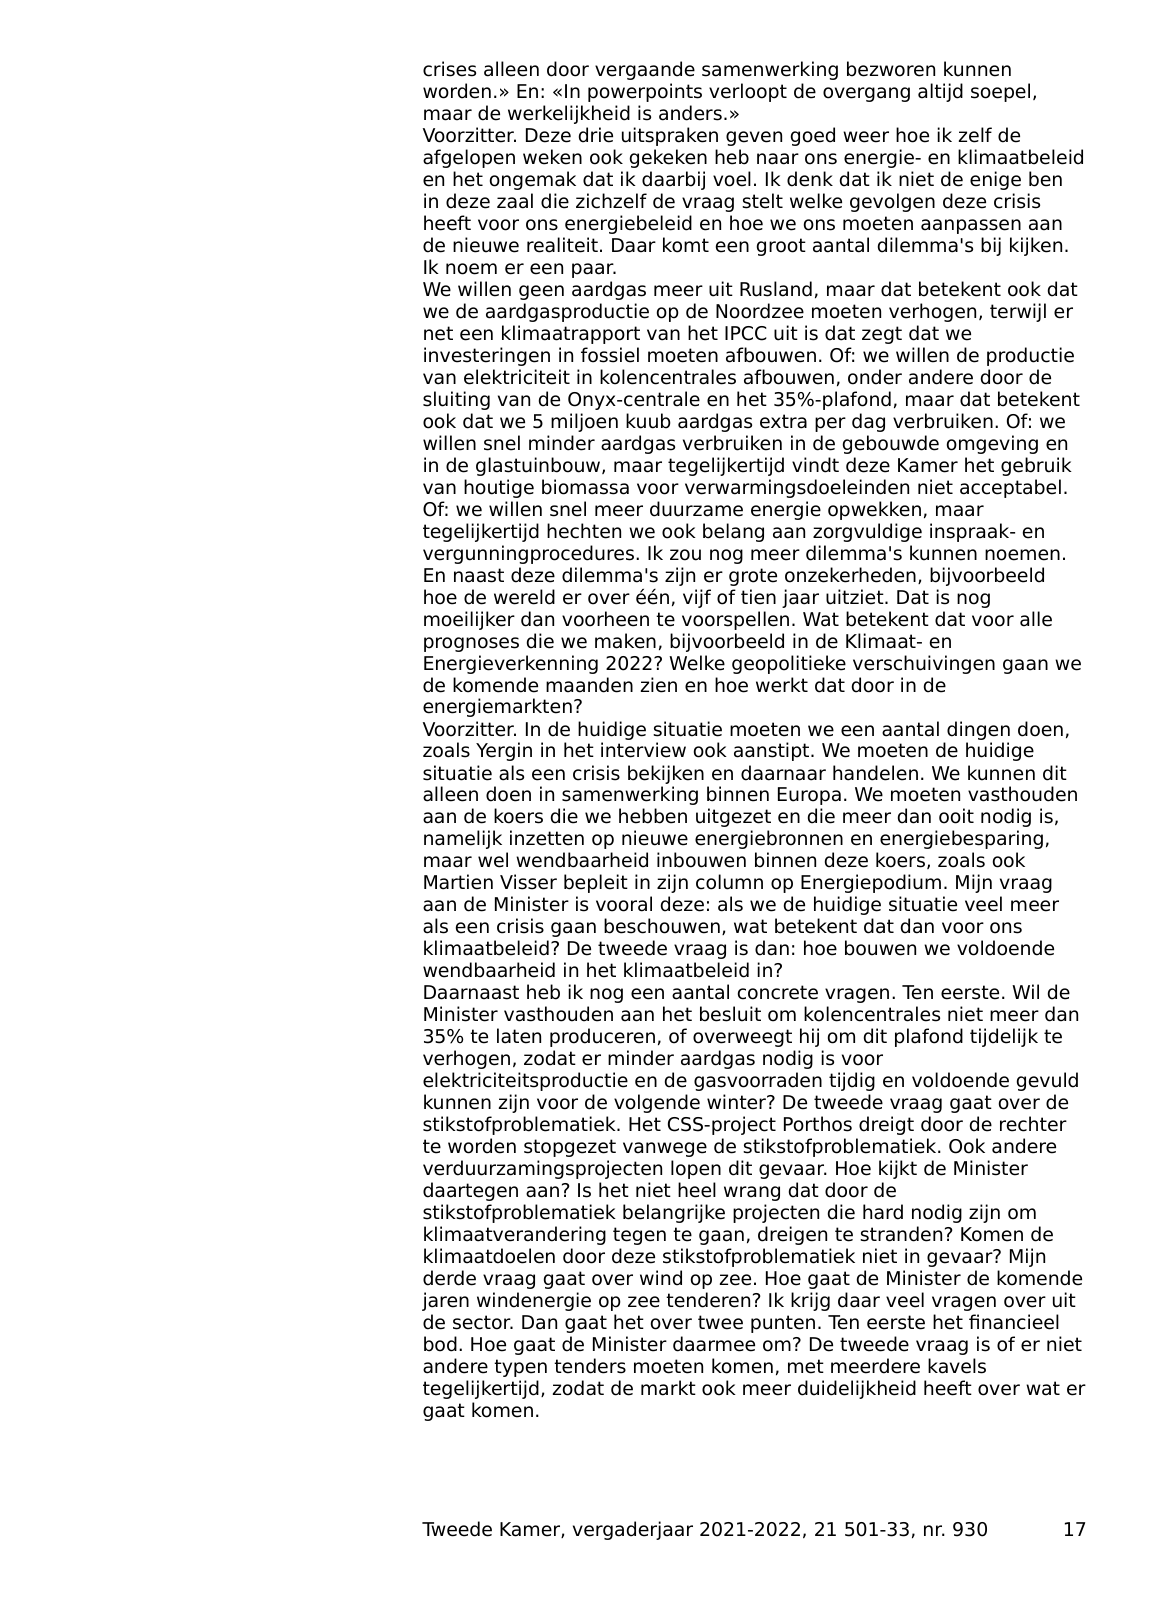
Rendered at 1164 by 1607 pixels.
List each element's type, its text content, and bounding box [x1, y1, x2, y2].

text Voorzitter. Deze drie uitspraken geven goed weer hoe ik zelf de afgelopen weken ook gekeken heb naar ons energie- en klimaatbeleid en het ongemak dat ik daarbij voel. Ik denk dat ik niet de enige ben in deze zaal die zichzelf de vraag stelt welke gevolgen deze crisis heeft voor ons energiebeleid en hoe we ons moeten aanpassen aan de nieuwe realiteit. Daar komt een groot aantal dilemma's bij kijken. Ik noem er een paar. [422, 125, 1087, 279]
text Voorzitter. In de huidige situatie moeten we een aantal dingen doen, zoals Yergin in het interview ook aanstipt. We moeten de huidige situatie als een crisis bekijken en daarnaar handelen. We kunnen dit alleen doen in samenwerking binnen Europa. We moeten vasthouden aan de koers die we hebben uitgezet en die meer dan ooit nodig is, namelijk inzetten op nieuwe energiebronnen en energiebesparing, maar wel wendbaarheid inbouwen binnen deze koers, zoals ook Martien Visser bepleit in zijn column op Energiepodium. Mijn vraag aan de Minister is vooral deze: als we de huidige situatie veel meer als een crisis gaan beschouwen, wat betekent dat dan voor ons klimaatbeleid? De tweede vraag is dan: hoe bouwen we voldoende wendbaarheid in het klimaatbeleid in? [422, 718, 1087, 982]
text crises alleen door vergaande samenwerking bezworen kunnen worden.» En: «In powerpoints verloopt de overgang altijd soepel, maar de werkelijkheid is anders.» [422, 59, 1087, 125]
text We willen geen aardgas meer uit Rusland, maar dat betekent ook dat we de aardgasproductie op de Noordzee moeten verhogen, terwijl er net een klimaatrapport van het IPCC uit is dat zegt dat we investeringen in fossiel moeten afbouwen. Of: we willen de productie van elektriciteit in kolencentrales afbouwen, onder andere door de sluiting van de Onyx-centrale en het 35%-plafond, maar dat betekent ook dat we 5 miljoen kuub aardgas extra per dag verbruiken. Of: we willen snel minder aardgas verbruiken in de gebouwde omgeving en in de glastuinbouw, maar tegelijkertijd vindt deze Kamer het gebruik van houtige biomassa voor verwarmingsdoeleinden niet acceptabel. Of: we willen snel meer duurzame energie opwekken, maar tegelijkertijd hechten we ook belang aan zorgvuldige inspraak- en vergunningprocedures. Ik zou nog meer dilemma's kunnen noemen. En naast deze dilemma's zijn er grote onzekerheden, bijvoorbeeld hoe de wereld er over één, vijf of tien jaar uitziet. Dat is nog moeilijker dan voorheen te voorspellen. Wat betekent dat voor alle prognoses die we maken, bijvoorbeeld in de Klimaat- en Energieverkenning 2022? Welke geopolitieke verschuivingen gaan we de komende maanden zien en hoe werkt dat door in de energiemarkten? [422, 279, 1087, 718]
text Daarnaast heb ik nog een aantal concrete vragen. Ten eerste. Wil de Minister vasthouden aan het besluit om kolencentrales niet meer dan 35% te laten produceren, of overweegt hij om dit plafond tijdelijk te verhogen, zodat er minder aardgas nodig is voor elektriciteitsproductie en de gasvoorraden tijdig en voldoende gevuld kunnen zijn voor de volgende winter? De tweede vraag gaat over de stikstofproblematiek. Het CSS-project Porthos dreigt door de rechter te worden stopgezet vanwege de stikstofproblematiek. Ook andere verduurzamingsprojecten lopen dit gevaar. Hoe kijkt de Minister daartegen aan? Is het niet heel wrang dat door de stikstofproblematiek belangrijke projecten die hard nodig zijn om klimaatverandering tegen te gaan, dreigen te stranden? Komen de klimaatdoelen door deze stikstofproblematiek niet in gevaar? Mijn derde vraag gaat over wind op zee. Hoe gaat de Minister de komende jaren windenergie op zee tenderen? Ik krijg daar veel vragen over uit de sector. Dan gaat het over twee punten. Ten eerste het financieel bod. Hoe gaat de Minister daarmee om? De tweede vraag is of er niet andere typen tenders moeten komen, met meerdere kavels tegelijkertijd, zodat de markt ook meer duidelijkheid heeft over wat er gaat komen. [422, 982, 1087, 1422]
